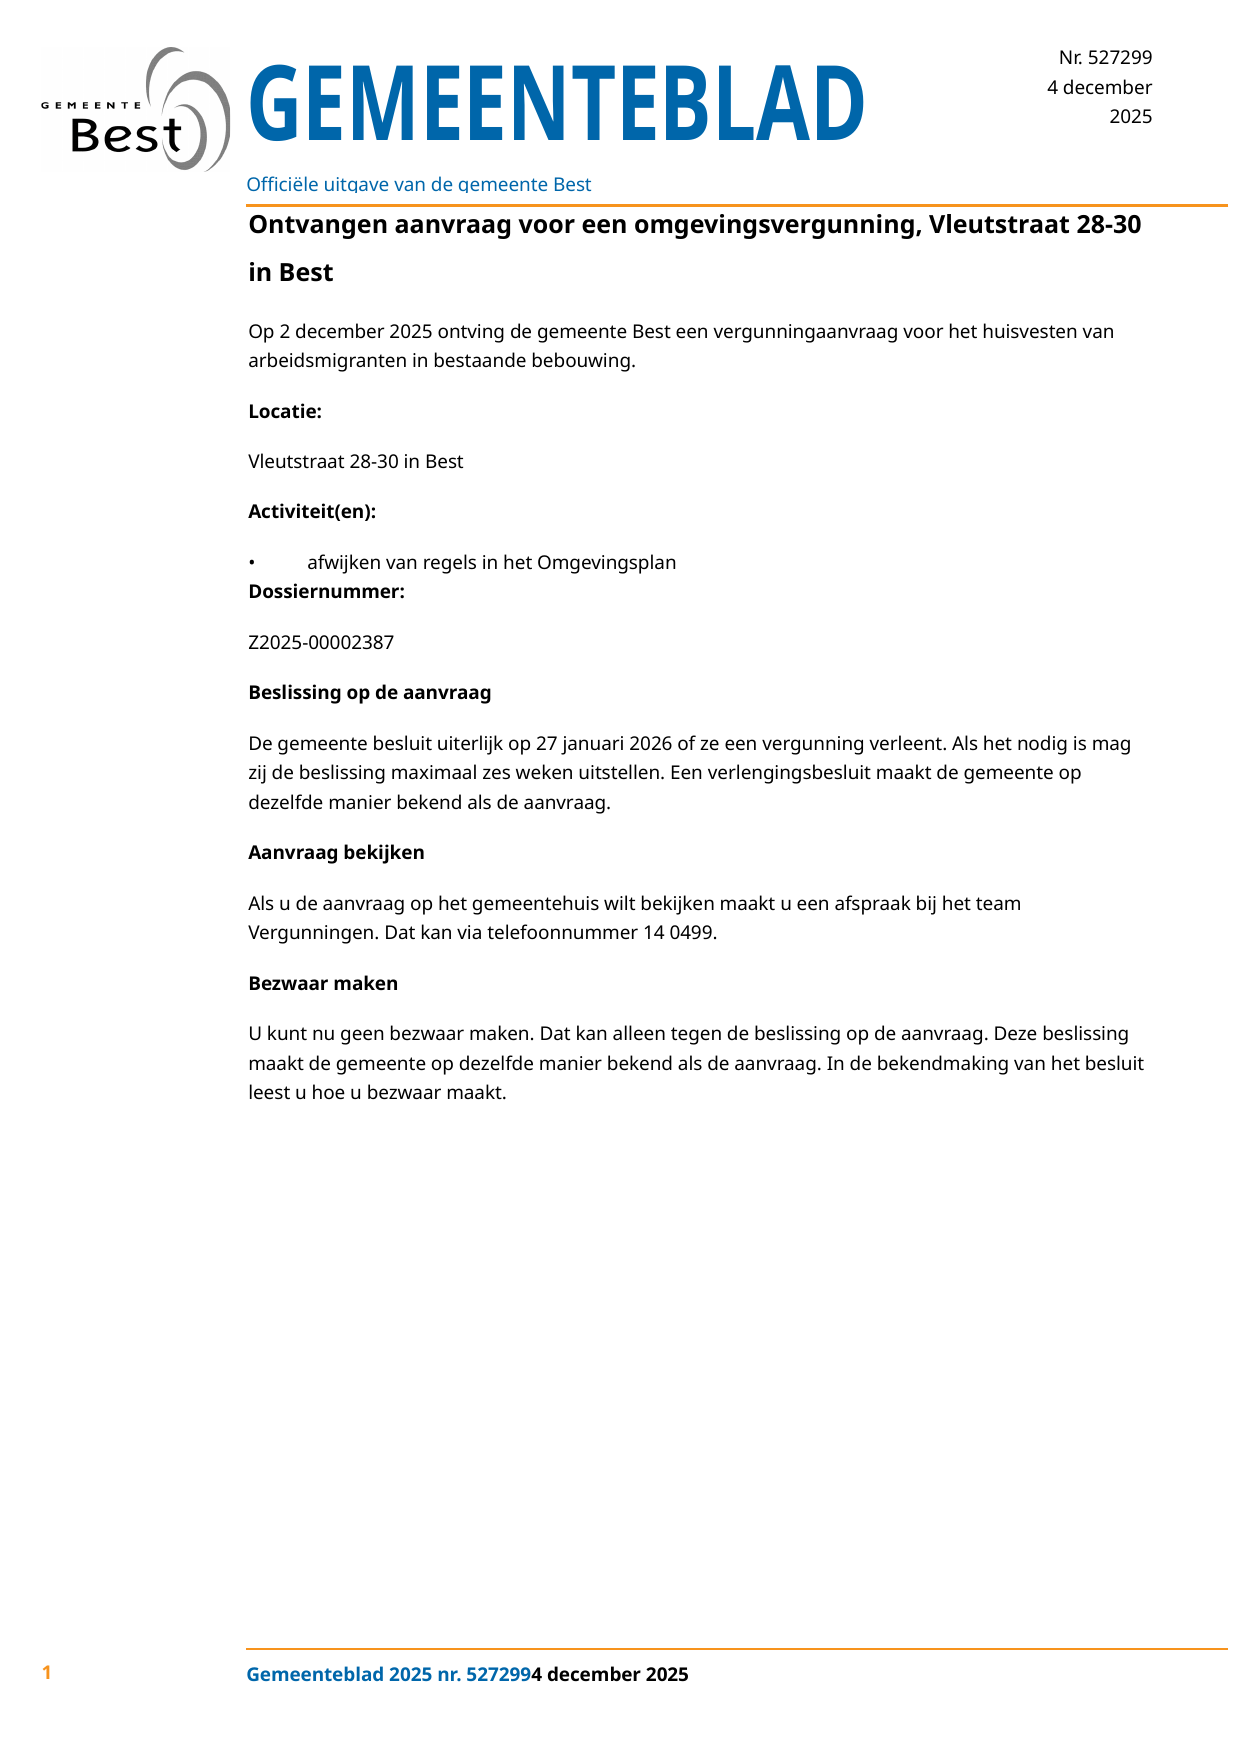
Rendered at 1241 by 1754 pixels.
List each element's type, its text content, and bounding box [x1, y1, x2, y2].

text De gemeente besluit uiterlijk op 27 januari 2026 of ze een vergunning verleent. Als het nodig is mag zij de beslissing maximaal zes weken uitstellen. Een verlengingsbesluit maakt de gemeente op dezelfde manier bekend als de aanvraag. [248, 730, 1152, 815]
text Dossiernummer: [248, 579, 1152, 604]
text Locatie: [248, 398, 1152, 424]
text Op 2 december 2025 ontving de gemeente Best een vergunningaanvraag voor het huisvesten van arbeidsmigranten in bestaande bebouwing. [248, 318, 1152, 373]
picture [41, 47, 231, 172]
text Beslissing op de aanvraag [248, 679, 1152, 705]
text Aanvraag bekijken [248, 839, 1152, 865]
text Z2025-00002387 [248, 629, 1152, 655]
text Ontvangen aanvraag voor een omgevingsvergunning, Vleutstraat 28-30 in Best [248, 207, 1152, 288]
list afwijken van regels in het Omgevingsplan [248, 549, 1152, 575]
text Vleutstraat 28-30 in Best [248, 448, 1152, 474]
text Activiteit(en): [248, 499, 1152, 524]
text Bezwaar maken [248, 970, 1152, 996]
text Als u de aanvraag op het gemeentehuis wilt bekijken maakt u een afspraak bij het team Vergunningen. Dat kan via telefoonnummer 14 0499. [248, 890, 1152, 945]
text U kunt nu geen bezwaar maken. Dat kan alleen tegen de beslissing op de aanvraag. Deze beslissing maakt de gemeente op dezelfde manier bekend als de aanvraag. In de bekendmaking van het besluit leest u hoe u bezwaar maakt. [248, 1020, 1152, 1105]
